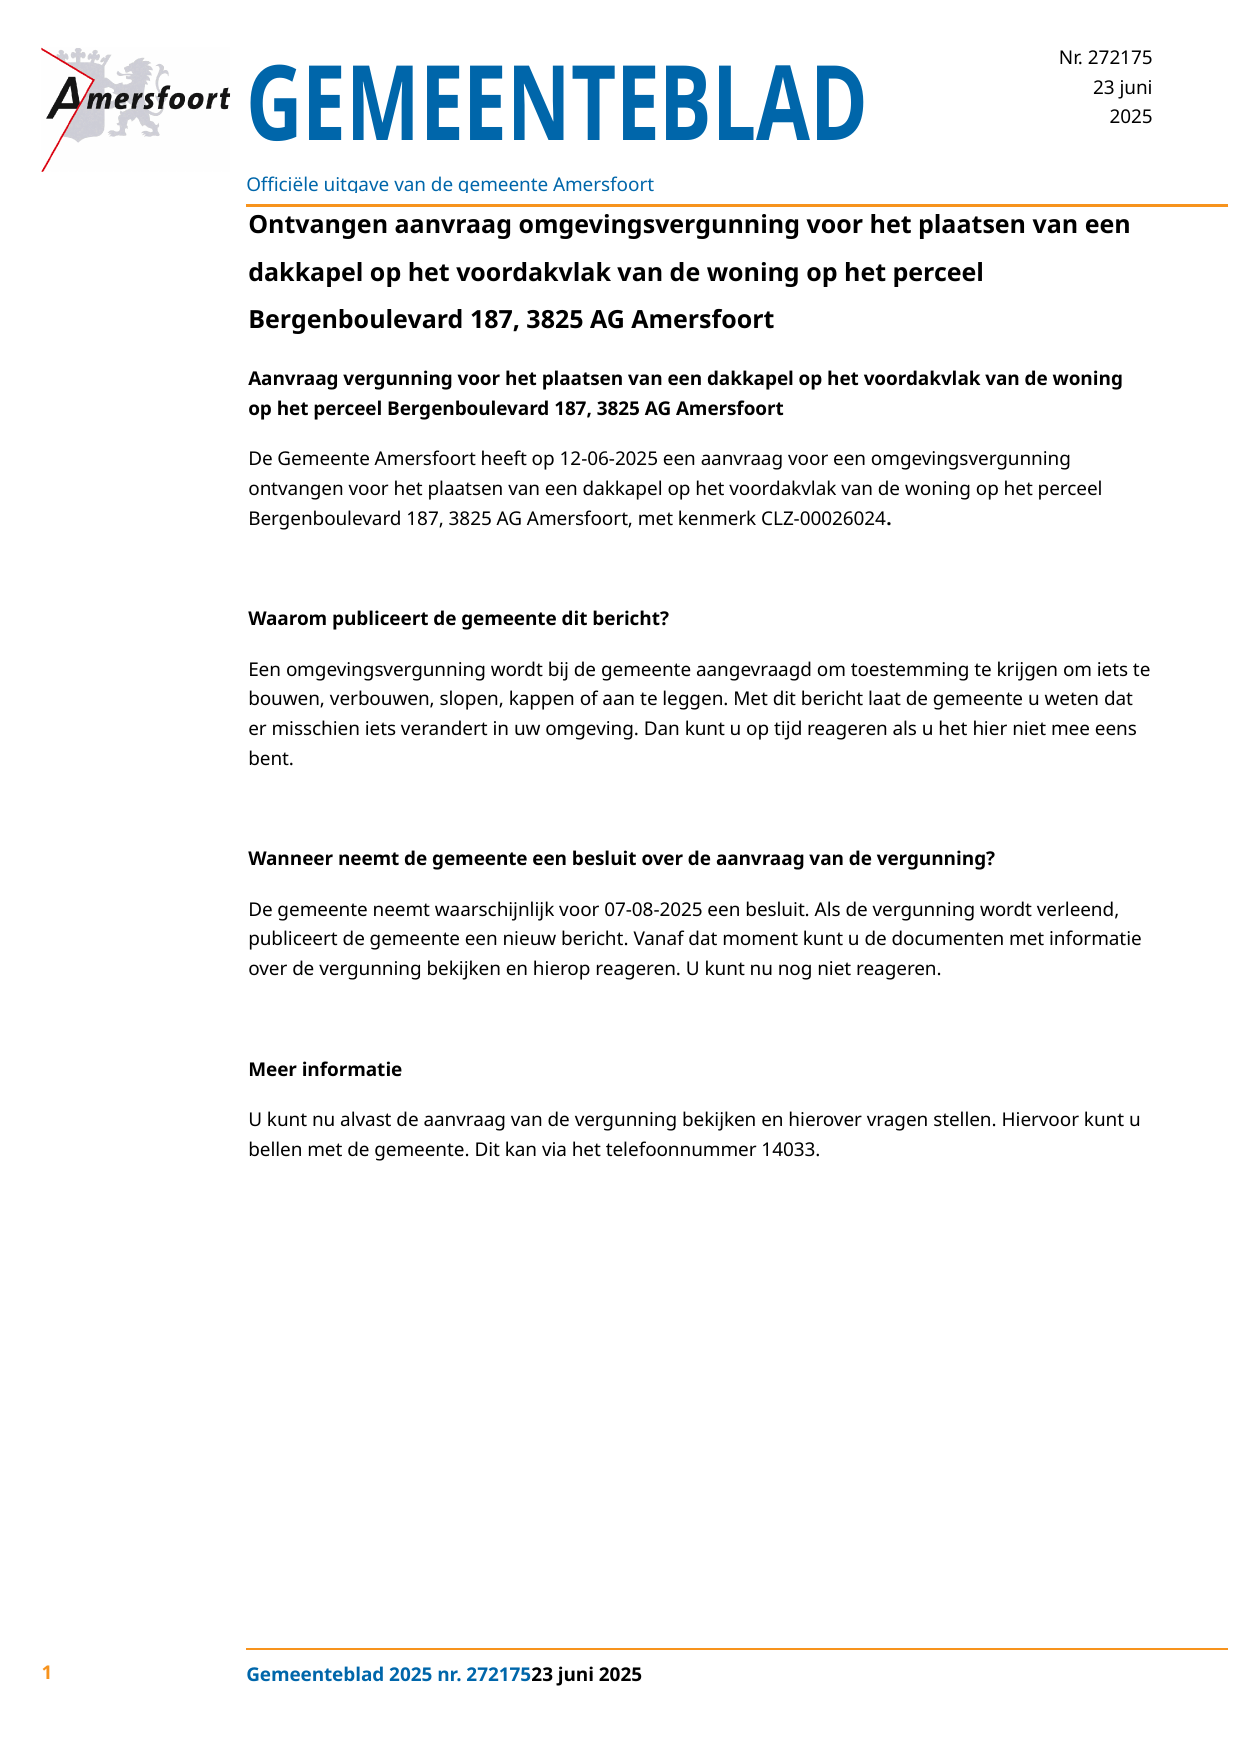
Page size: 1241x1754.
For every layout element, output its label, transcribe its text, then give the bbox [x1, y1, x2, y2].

text Ontvangen aanvraag omgevingsvergunning voor het plaatsen van een dakkapel op het voordakvlak van de woning op het perceel Bergenboulevard 187, 3825 AG Amersfoort [248, 207, 1152, 336]
text Meer informatie [248, 1056, 1152, 1082]
text De gemeente neemt waarschijnlijk voor 07-08-2025 een besluit. Als de vergunning wordt verleend, publiceert de gemeente een nieuw bericht. Vanaf dat moment kunt u de documenten met informatie over de vergunning bekijken en hierop reageren. U kunt nu nog niet reageren. [248, 896, 1152, 981]
text Waarom publiceert de gemeente dit bericht? [248, 606, 1152, 631]
text Aanvraag vergunning voor het plaatsen van een dakkapel op het voordakvlak van de woning op het perceel Bergenboulevard 187, 3825 AG Amersfoort [248, 366, 1152, 421]
text De Gemeente Amersfoort heeft op 12-06-2025 een aanvraag voor een omgevingsvergunning ontvangen voor het plaatsen van een dakkapel op het voordakvlak van de woning op het perceel Bergenboulevard 187, 3825 AG Amersfoort, met kenmerk CLZ-00026024. [248, 446, 1152, 530]
picture [41, 47, 231, 172]
text U kunt nu alvast de aanvraag van de vergunning bekijken en hierover vragen stellen. Hiervoor kunt u bellen met de gemeente. Dit kan via het telefoonnummer 14033. [248, 1106, 1152, 1162]
text Wanneer neemt de gemeente een besluit over de aanvraag van de vergunning? [248, 846, 1152, 871]
text Een omgevingsvergunning wordt bij de gemeente aangevraagd om toestemming te krijgen om iets te bouwen, verbouwen, slopen, kappen of aan te leggen. Met dit bericht laat de gemeente u weten dat er misschien iets verandert in uw omgeving. Dan kunt u op tijd reageren als u het hier niet mee eens bent. [248, 656, 1152, 770]
